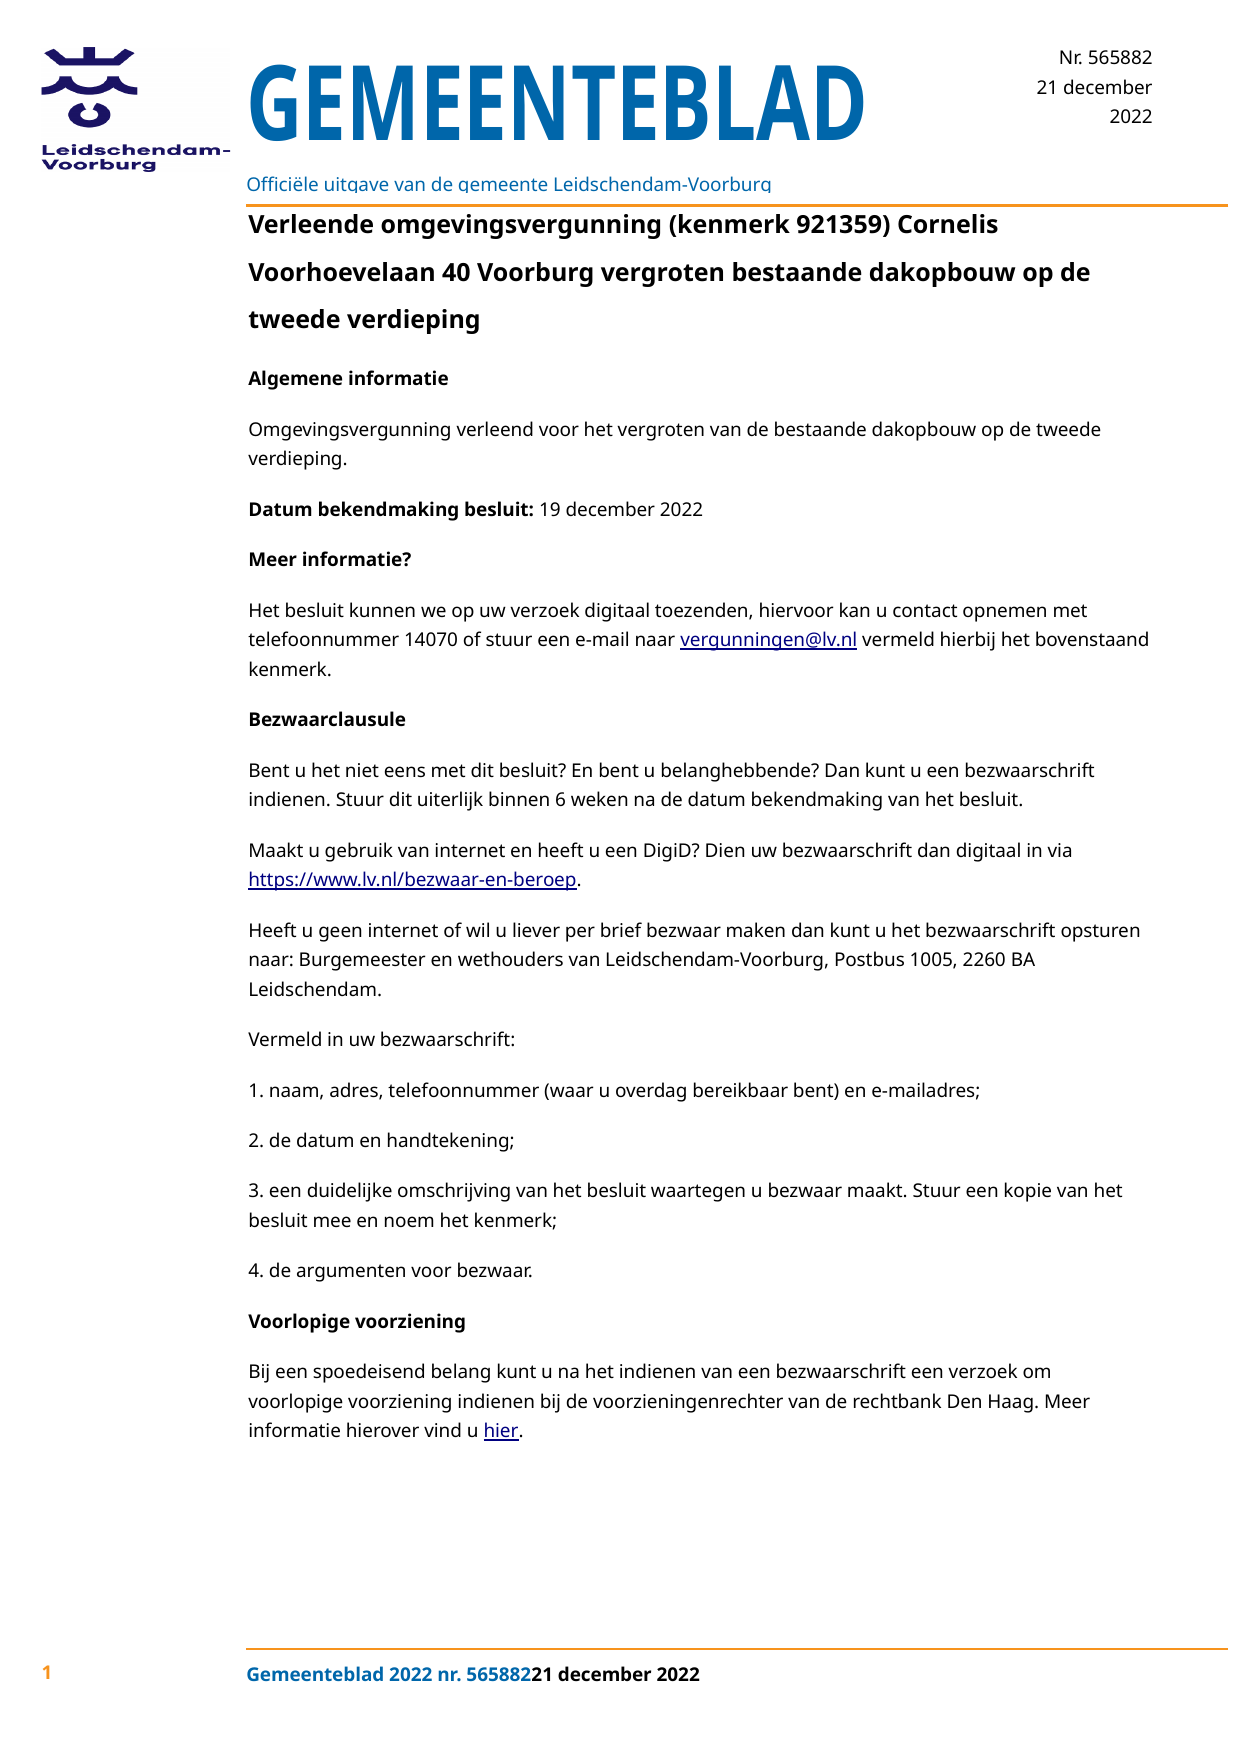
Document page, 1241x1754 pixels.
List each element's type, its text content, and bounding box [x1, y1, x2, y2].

text 2. de datum en handtekening; [248, 1127, 1152, 1153]
picture [41, 47, 231, 172]
text Bij een spoedeisend belang kunt u na het indienen van een bezwaarschrift een verzoek om voorlopige voorziening indienen bij de voorzieningenrechter van de rechtbank Den Haag. Meer informatie hierover vind u hier. [248, 1358, 1152, 1443]
text Het besluit kunnen we op uw verzoek digitaal toezenden, hiervoor kan u contact opnemen met telefoonnummer 14070 of stuur een e-mail naar vergunningen@lv.nl vermeld hierbij het bovenstaand kenmerk. [248, 597, 1152, 682]
text Omgevingsvergunning verleend voor het vergroten van de bestaande dakopbouw op de tweede verdieping. [248, 416, 1152, 471]
text Maakt u gebruik van internet en heeft u een DigiD? Dien uw bezwaarschrift dan digitaal in via https://www.lv.nl/bezwaar-en-beroep. [248, 837, 1152, 892]
text Algemene informatie [248, 366, 1152, 391]
text Vermeld in uw bezwaarschrift: [248, 1026, 1152, 1052]
text Meer informatie? [248, 546, 1152, 572]
text Datum bekendmaking besluit: 19 december 2022 [248, 496, 1152, 522]
text 1. naam, adres, telefoonnummer (waar u overdag bereikbaar bent) en e-mailadres; [248, 1077, 1152, 1102]
text Verleende omgevingsvergunning (kenmerk 921359) Cornelis Voorhoevelaan 40 Voorburg vergroten bestaande dakopbouw op de tweede verdieping [248, 207, 1152, 336]
text Bent u het niet eens met dit besluit? En bent u belanghebbende? Dan kunt u een bezwaarschrift indienen. Stuur dit uiterlijk binnen 6 weken na de datum bekendmaking van het besluit. [248, 757, 1152, 812]
text 4. de argumenten voor bezwaar. [248, 1258, 1152, 1283]
text Bezwaarclausule [248, 706, 1152, 732]
text Heeft u geen internet of wil u liever per brief bezwaar maken dan kunt u het bezwaarschrift opsturen naar: Burgemeester en wethouders van Leidschendam-Voorburg, Postbus 1005, 2260 BA Leidschendam. [248, 917, 1152, 1002]
text 3. een duidelijke omschrijving van het besluit waartegen u bezwaar maakt. Stuur een kopie van het besluit mee en noem het kenmerk; [248, 1178, 1152, 1233]
text Voorlopige voorziening [248, 1308, 1152, 1334]
